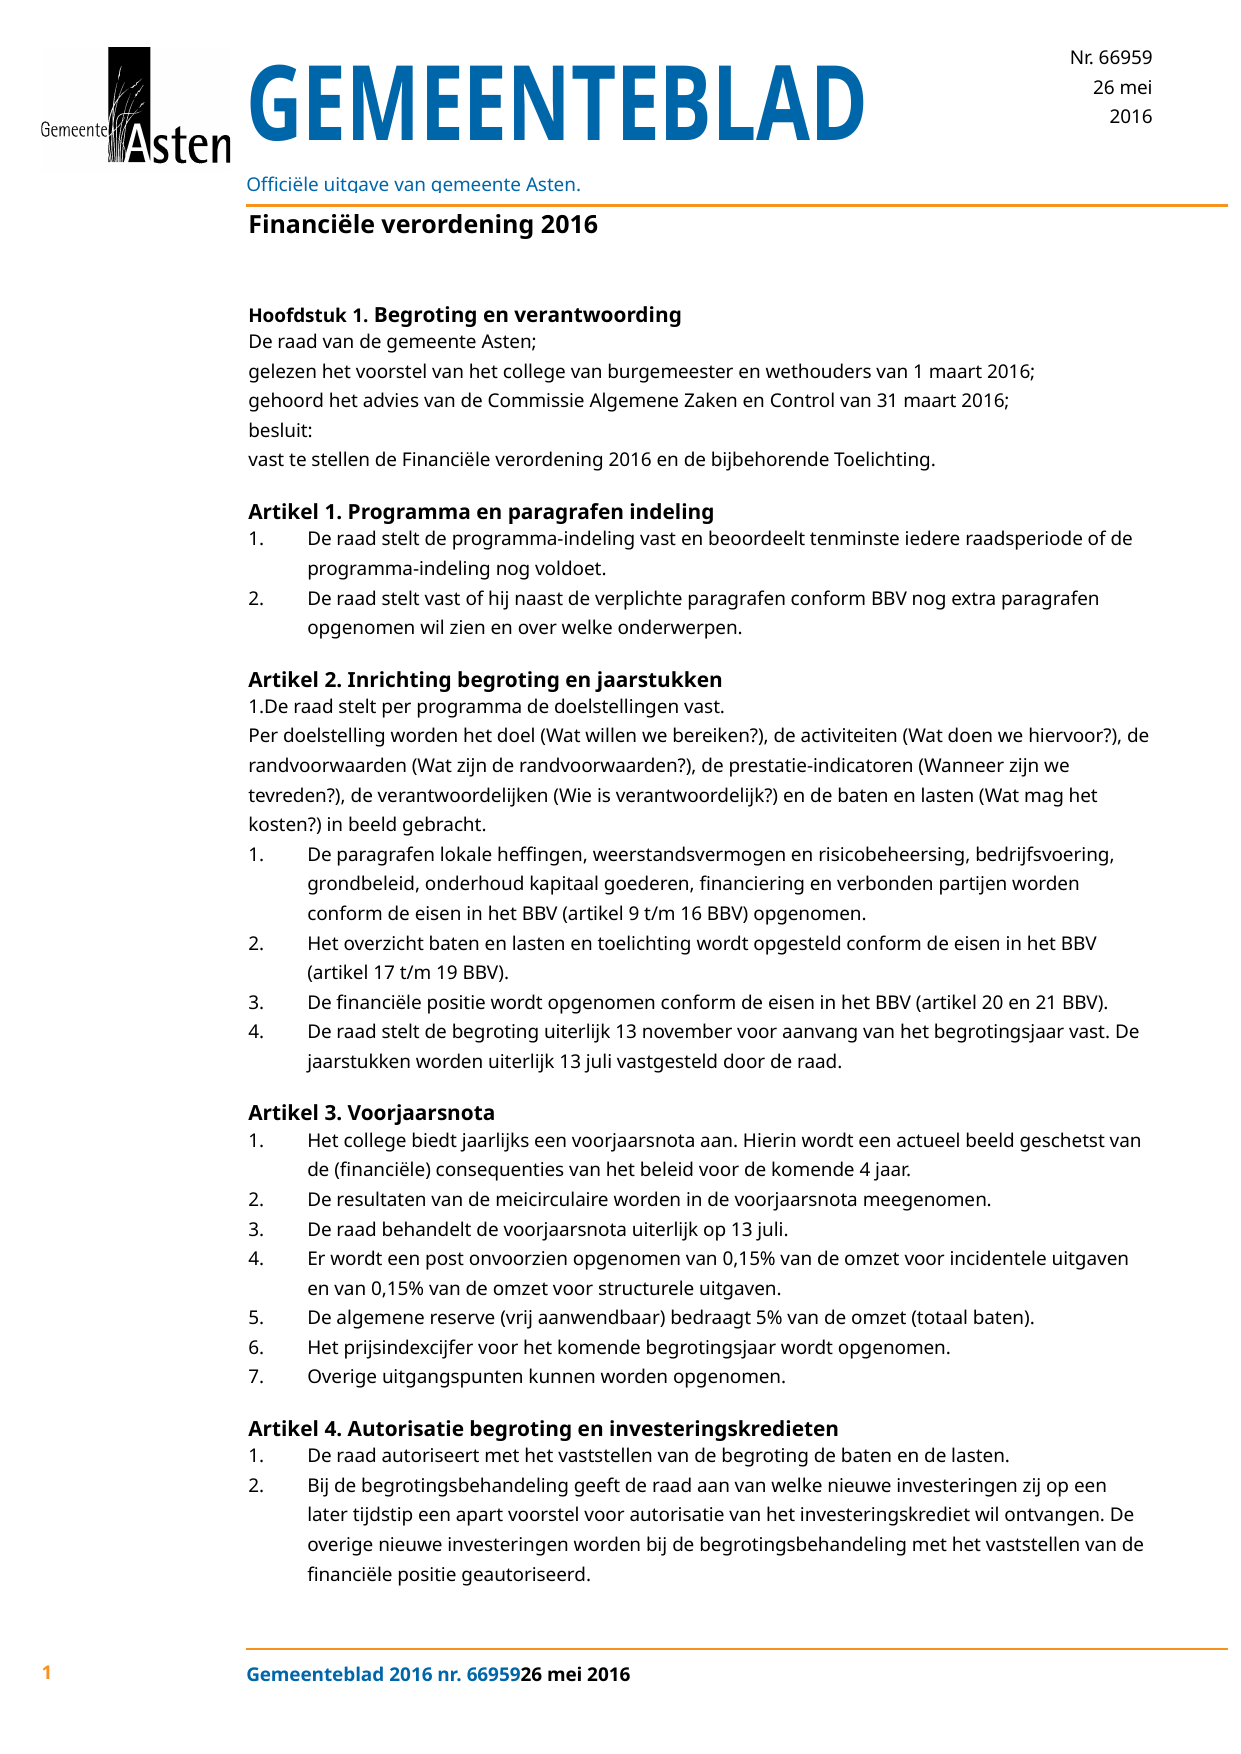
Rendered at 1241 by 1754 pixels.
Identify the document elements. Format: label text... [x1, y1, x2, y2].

list De raad behandelt de voorjaarsnota uiterlijk op 13 juli. [248, 1216, 1152, 1241]
text Per doelstelling worden het doel (Wat willen we bereiken?), de activiteiten (Wat doen we hiervoor?), de randvoorwaarden (Wat zijn de randvoorwaarden?), de prestatie-indicatoren (Wanneer zijn we tevreden?), de verantwoordelijken (Wie is verantwoordelijk?) en de baten en lasten (Wat mag het kosten?) in beeld gebracht. [248, 723, 1152, 837]
list Bij de begrotingsbehandeling geeft de raad aan van welke nieuwe investeringen zij op een later tijdstip een apart voorstel voor autorisatie van het investeringskrediet wil ontvangen. De overige nieuwe investeringen worden bij de begrotingsbehandeling met het vaststellen van de financiële positie geautoriseerd. [248, 1472, 1152, 1587]
list De resultaten van de meicirculaire worden in de voorjaarsnota meegenomen. [248, 1186, 1152, 1212]
list De paragrafen lokale heffingen, weerstandsvermogen en risicobeheersing, bedrijfsvoering, grondbeleid, onderhoud kapitaal goederen, financiering en verbonden partijen worden conform de eisen in het BBV (artikel 9 t/m 16 BBV) opgenomen. [248, 841, 1152, 926]
list De raad autoriseert met het vaststellen van de begroting de baten en de lasten. [248, 1442, 1152, 1468]
text Hoofdstuk 1. Begroting en verantwoording [248, 300, 1152, 328]
picture [41, 47, 231, 172]
text gelezen het voorstel van het college van burgemeester en wethouders van 1 maart 2016; [248, 358, 1152, 384]
text Artikel 1. Programma en paragrafen indeling [248, 497, 1152, 526]
list De raad stelt vast of hij naast de verplichte paragrafen conform BBV nog extra paragrafen opgenomen wil zien en over welke onderwerpen. [248, 585, 1152, 640]
text gehoord het advies van de Commissie Algemene Zaken en Control van 31 maart 2016; [248, 387, 1152, 413]
text De raad van de gemeente Asten; [248, 328, 1152, 354]
list De raad stelt de programma-indeling vast en beoordeelt tenminste iedere raadsperiode of de programma-indeling nog voldoet. [248, 526, 1152, 581]
text besluit: [248, 417, 1152, 443]
list Het overzicht baten en lasten en toelichting wordt opgesteld conform de eisen in het BBV (artikel 17 t/m 19 BBV). [248, 930, 1152, 985]
list Overige uitgangspunten kunnen worden opgenomen. [248, 1364, 1152, 1389]
list Het college biedt jaarlijks een voorjaarsnota aan. Hierin wordt een actueel beeld geschetst van de (financiële) consequenties van het beleid voor de komende 4 jaar. [248, 1127, 1152, 1182]
text 1.De raad stelt per programma de doelstellingen vast. [248, 693, 1152, 719]
text Artikel 3. Voorjaarsnota [248, 1098, 1152, 1127]
list De financiële positie wordt opgenomen conform de eisen in het BBV (artikel 20 en 21 BBV). [248, 989, 1152, 1015]
text Financiële verordening 2016 [248, 207, 1152, 241]
list De algemene reserve (vrij aanwendbaar) bedraagt 5% van de omzet (totaal baten). [248, 1304, 1152, 1330]
text vast te stellen de Financiële verordening 2016 en de bijbehorende Toelichting. [248, 447, 1152, 472]
list Het prijsindexcijfer voor het komende begrotingsjaar wordt opgenomen. [248, 1334, 1152, 1360]
text Artikel 4. Autorisatie begroting en investeringskredieten [248, 1414, 1152, 1442]
list De raad stelt de begroting uiterlijk 13 november voor aanvang van het begrotingsjaar vast. De jaarstukken worden uiterlijk 13 juli vastgesteld door de raad. [248, 1018, 1152, 1074]
list Er wordt een post onvoorzien opgenomen van 0,15% van de omzet voor incidentele uitgaven en van 0,15% van de omzet voor structurele uitgaven. [248, 1245, 1152, 1301]
text Artikel 2. Inrichting begroting en jaarstukken [248, 665, 1152, 693]
